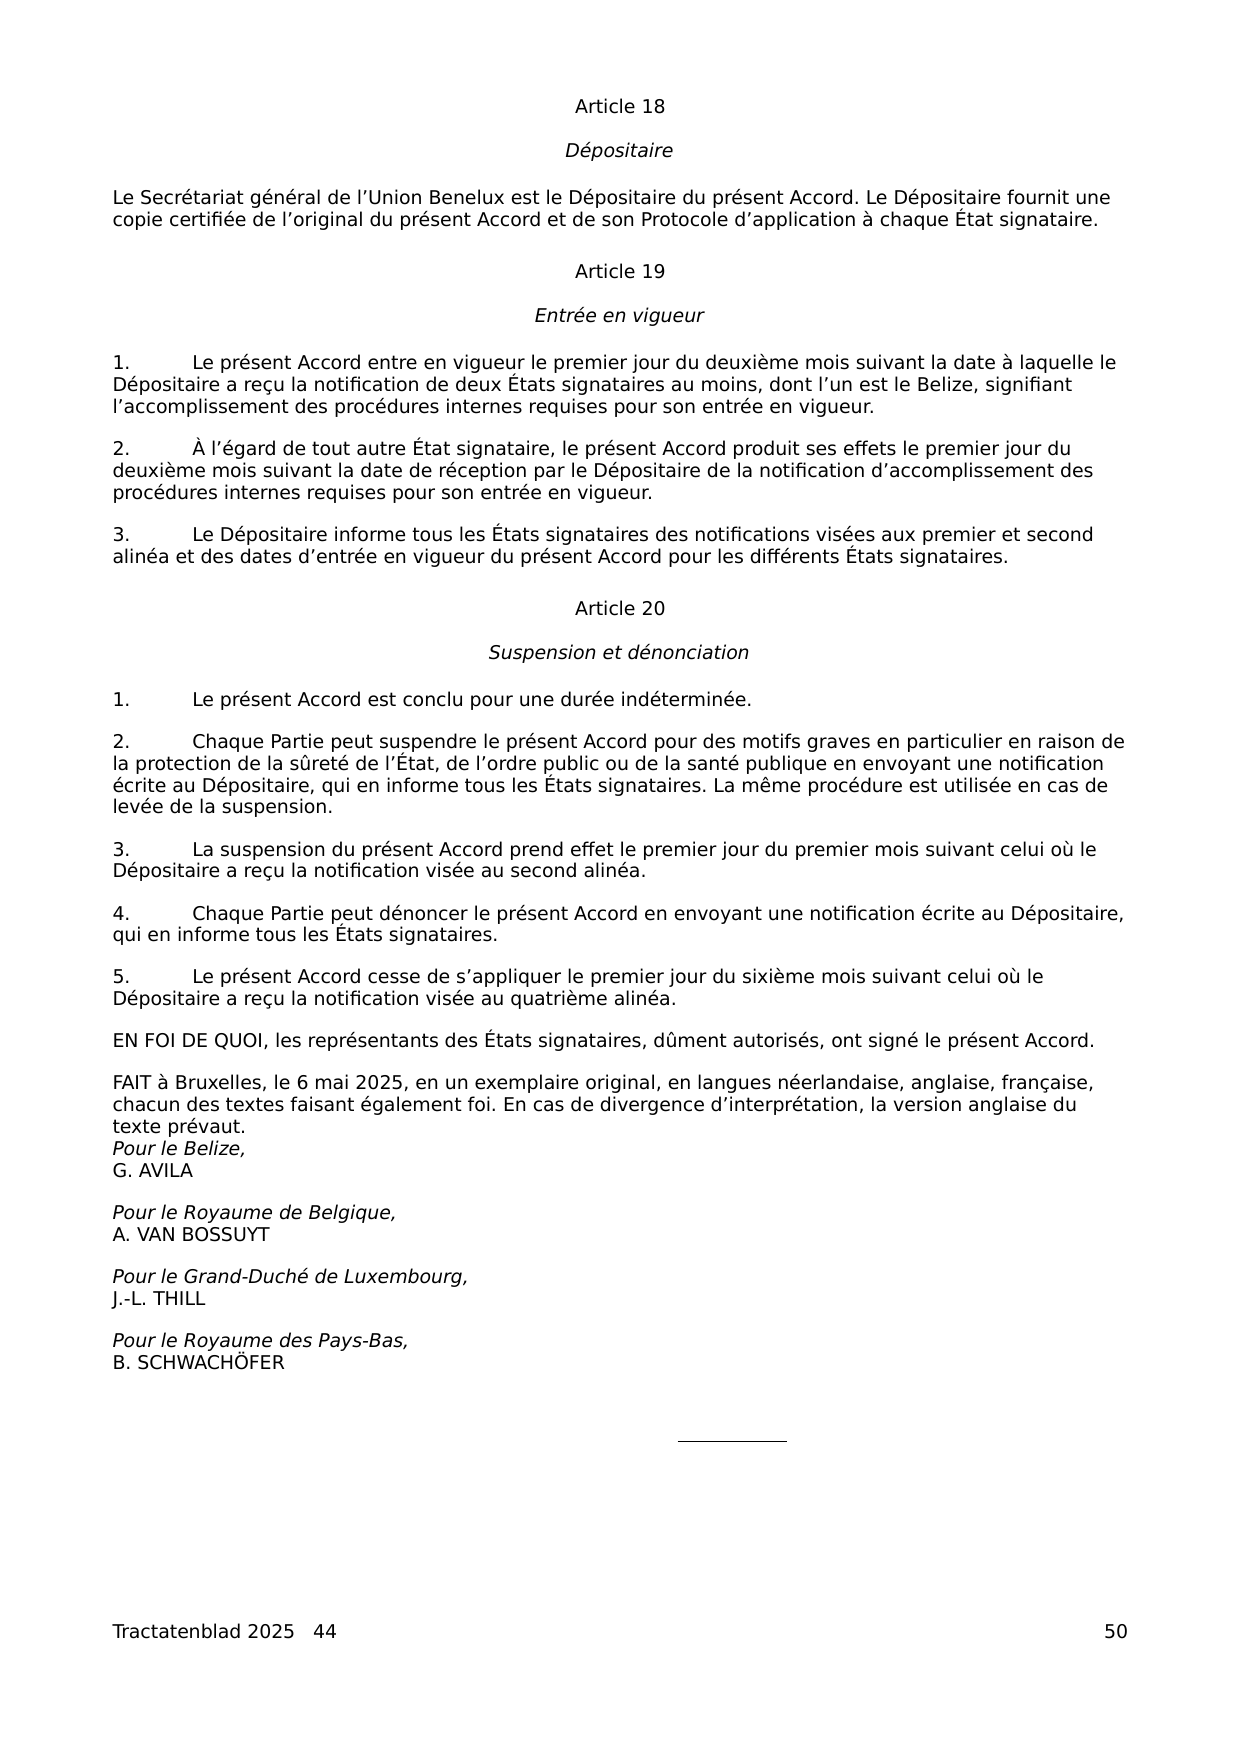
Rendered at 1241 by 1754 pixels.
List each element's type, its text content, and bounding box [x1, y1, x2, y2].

text Le Secrétariat général de l’Union Benelux est le Dépositaire du présent Accord. Le Dépositaire fournit une copie certifiée de l’original du présent Accord et de son Protocole d’application à chaque État signataire. [112, 187, 1128, 231]
subtitle Article 18 Dépositaire [112, 96, 1128, 162]
text 3. La suspension du présent Accord prend effet le premier jour du premier mois suivant celui où le Dépositaire a reçu la notification visée au second alinéa. [112, 838, 1128, 882]
text 2. Chaque Partie peut suspendre le présent Accord pour des motifs graves en particulier en raison de la protection de la sûreté de l’État, de l’ordre public ou de la santé publique en envoyant une notification écrite au Dépositaire, qui en informe tous les États signataires. La même procédure est utilisée en cas de levée de la suspension. [112, 731, 1128, 818]
text 2. À l’égard de tout autre État signataire, le présent Accord produit ses effets le premier jour du deuxième mois suivant la date de réception par le Dépositaire de la notification d’accomplissement des procédures internes requises pour son entrée en vigueur. [112, 438, 1128, 504]
subtitle Article 19 Entrée en vigueur [112, 261, 1128, 327]
subtitle Article 20 Suspension et dénonciation [112, 598, 1128, 663]
text Pour le Royaume de Belgique, A. VAN BOSSUYT [112, 1202, 1128, 1246]
text 5. Le présent Accord cesse de s’appliquer le premier jour du sixième mois suivant celui où le Dépositaire a reçu la notification visée au quatrième alinéa. [112, 966, 1128, 1010]
text 3. Le Dépositaire informe tous les États signataires des notifications visées aux premier et second alinéa et des dates d’entrée en vigueur du présent Accord pour les différents États signataires. [112, 524, 1128, 568]
text Pour le Grand-Duché de Luxembourg, J.-L. THILL [112, 1266, 1128, 1310]
text EN FOI DE QUOI, les représentants des États signataires, dûment autorisés, ont signé le présent Accord. [112, 1030, 1128, 1052]
text 1. Le présent Accord est conclu pour une durée indéterminée. [112, 688, 1128, 711]
text FAIT à Bruxelles, le 6 mai 2025, en un exemplaire original, en langues néerlandaise, anglaise, française, chacun des textes faisant également foi. En cas de divergence d’interprétation, la version anglaise du texte prévaut. [112, 1072, 1128, 1138]
text 4. Chaque Partie peut dénoncer le présent Accord en envoyant une notification écrite au Dépositaire, qui en informe tous les États signataires. [112, 902, 1128, 946]
text Pour le Royaume des Pays-Bas, B. SCHWACHÖFER [112, 1330, 1128, 1374]
text 1. Le présent Accord entre en vigueur le premier jour du deuxième mois suivant la date à laquelle le Dépositaire a reçu la notification de deux États signataires au moins, dont l’un est le Belize, signifiant l’accomplissement des procédures internes requises pour son entrée en vigueur. [112, 352, 1128, 418]
text Pour le Belize, G. AVILA [112, 1138, 1128, 1182]
